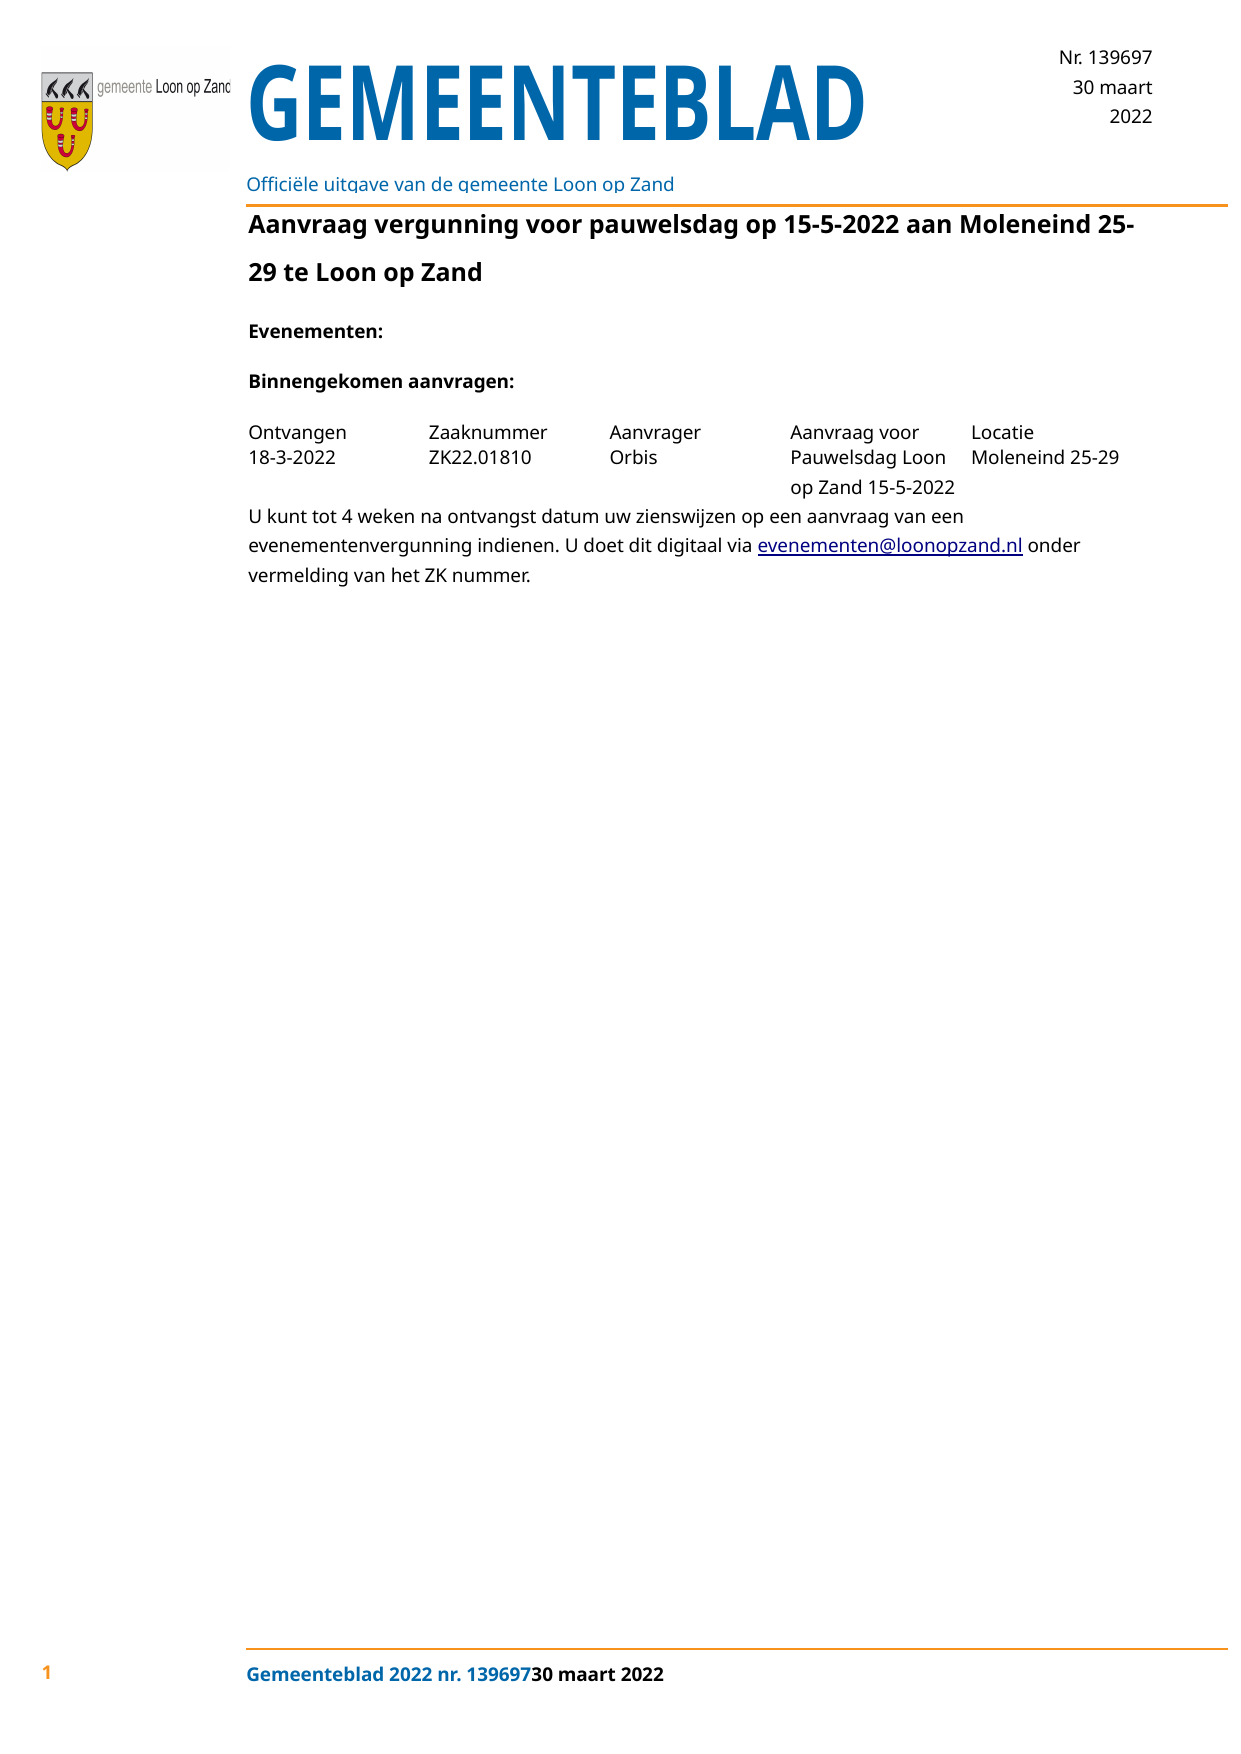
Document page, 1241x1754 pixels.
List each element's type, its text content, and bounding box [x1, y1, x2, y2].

table_header Aanvrager [609, 419, 790, 444]
text U kunt tot 4 weken na ontvangst datum uw zienswijzen op een aanvraag van een evenementenvergunning indienen. U doet dit digitaal via evenementen@loonopzand.nl onder vermelding van het ZK nummer. [248, 503, 1152, 588]
table_header Zaaknummer [429, 419, 609, 444]
picture [41, 47, 231, 172]
text Aanvraag vergunning voor pauwelsdag op 15-5-2022 aan Moleneind 25-29 te Loon op Zand [248, 207, 1152, 288]
text Binnengekomen aanvragen: [248, 368, 1152, 394]
table_header Ontvangen [248, 419, 429, 444]
table_header Locatie [971, 419, 1152, 444]
table_header Aanvraag voor [790, 419, 971, 444]
table_cell Moleneind 25-29 [971, 445, 1152, 500]
table_cell 18-3-2022 [248, 445, 429, 500]
table_cell Pauwelsdag Loon op Zand 15-5-2022 [790, 445, 971, 500]
table_cell ZK22.01810 [429, 445, 609, 500]
table_cell Orbis [609, 445, 790, 500]
text Evenementen: [248, 318, 1152, 344]
